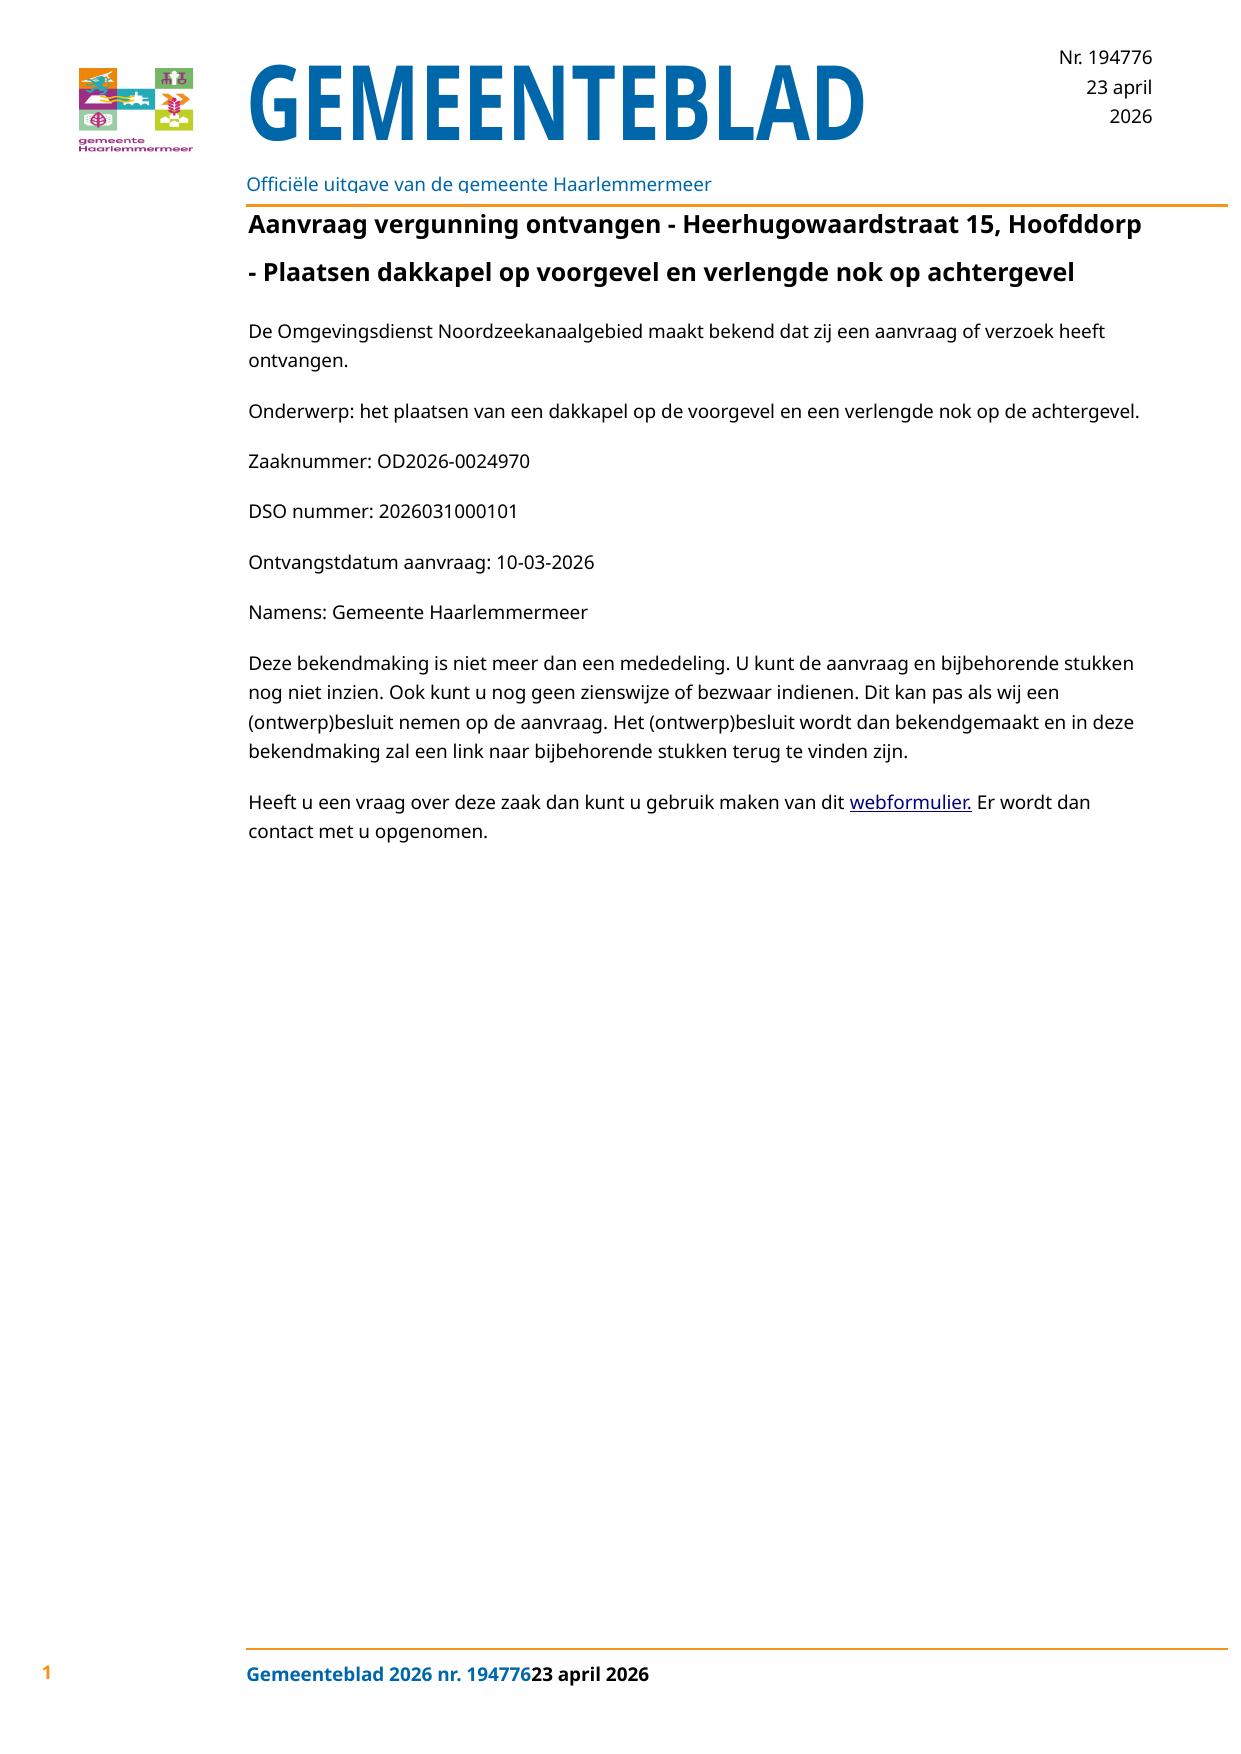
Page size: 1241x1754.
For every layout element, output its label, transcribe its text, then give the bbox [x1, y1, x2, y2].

text Heeft u een vraag over deze zaak dan kunt u gebruik maken van dit webformulier. Er wordt dan contact met u opgenomen. [248, 789, 1152, 844]
text Onderwerp: het plaatsen van een dakkapel op de voorgevel en een verlengde nok op de achtergevel. [248, 398, 1152, 424]
text Zaaknummer: OD2026-0024970 [248, 448, 1152, 474]
text Namens: Gemeente Haarlemmermeer [248, 599, 1152, 625]
picture [41, 47, 231, 172]
text DSO nummer: 2026031000101 [248, 499, 1152, 524]
text Ontvangstdatum aanvraag: 10-03-2026 [248, 549, 1152, 575]
text De Omgevingsdienst Noordzeekanaalgebied maakt bekend dat zij een aanvraag of verzoek heeft ontvangen. [248, 318, 1152, 373]
text Aanvraag vergunning ontvangen - Heerhugowaardstraat 15, Hoofddorp - Plaatsen dakkapel op voorgevel en verlengde nok op achtergevel [248, 207, 1152, 288]
text Deze bekendmaking is niet meer dan een mededeling. U kunt de aanvraag en bijbehorende stukken nog niet inzien. Ook kunt u nog geen zienswijze of bezwaar indienen. Dit kan pas als wij een (ontwerp)besluit nemen op de aanvraag. Het (ontwerp)besluit wordt dan bekendgemaakt en in deze bekendmaking zal een link naar bijbehorende stukken terug te vinden zijn. [248, 650, 1152, 764]
